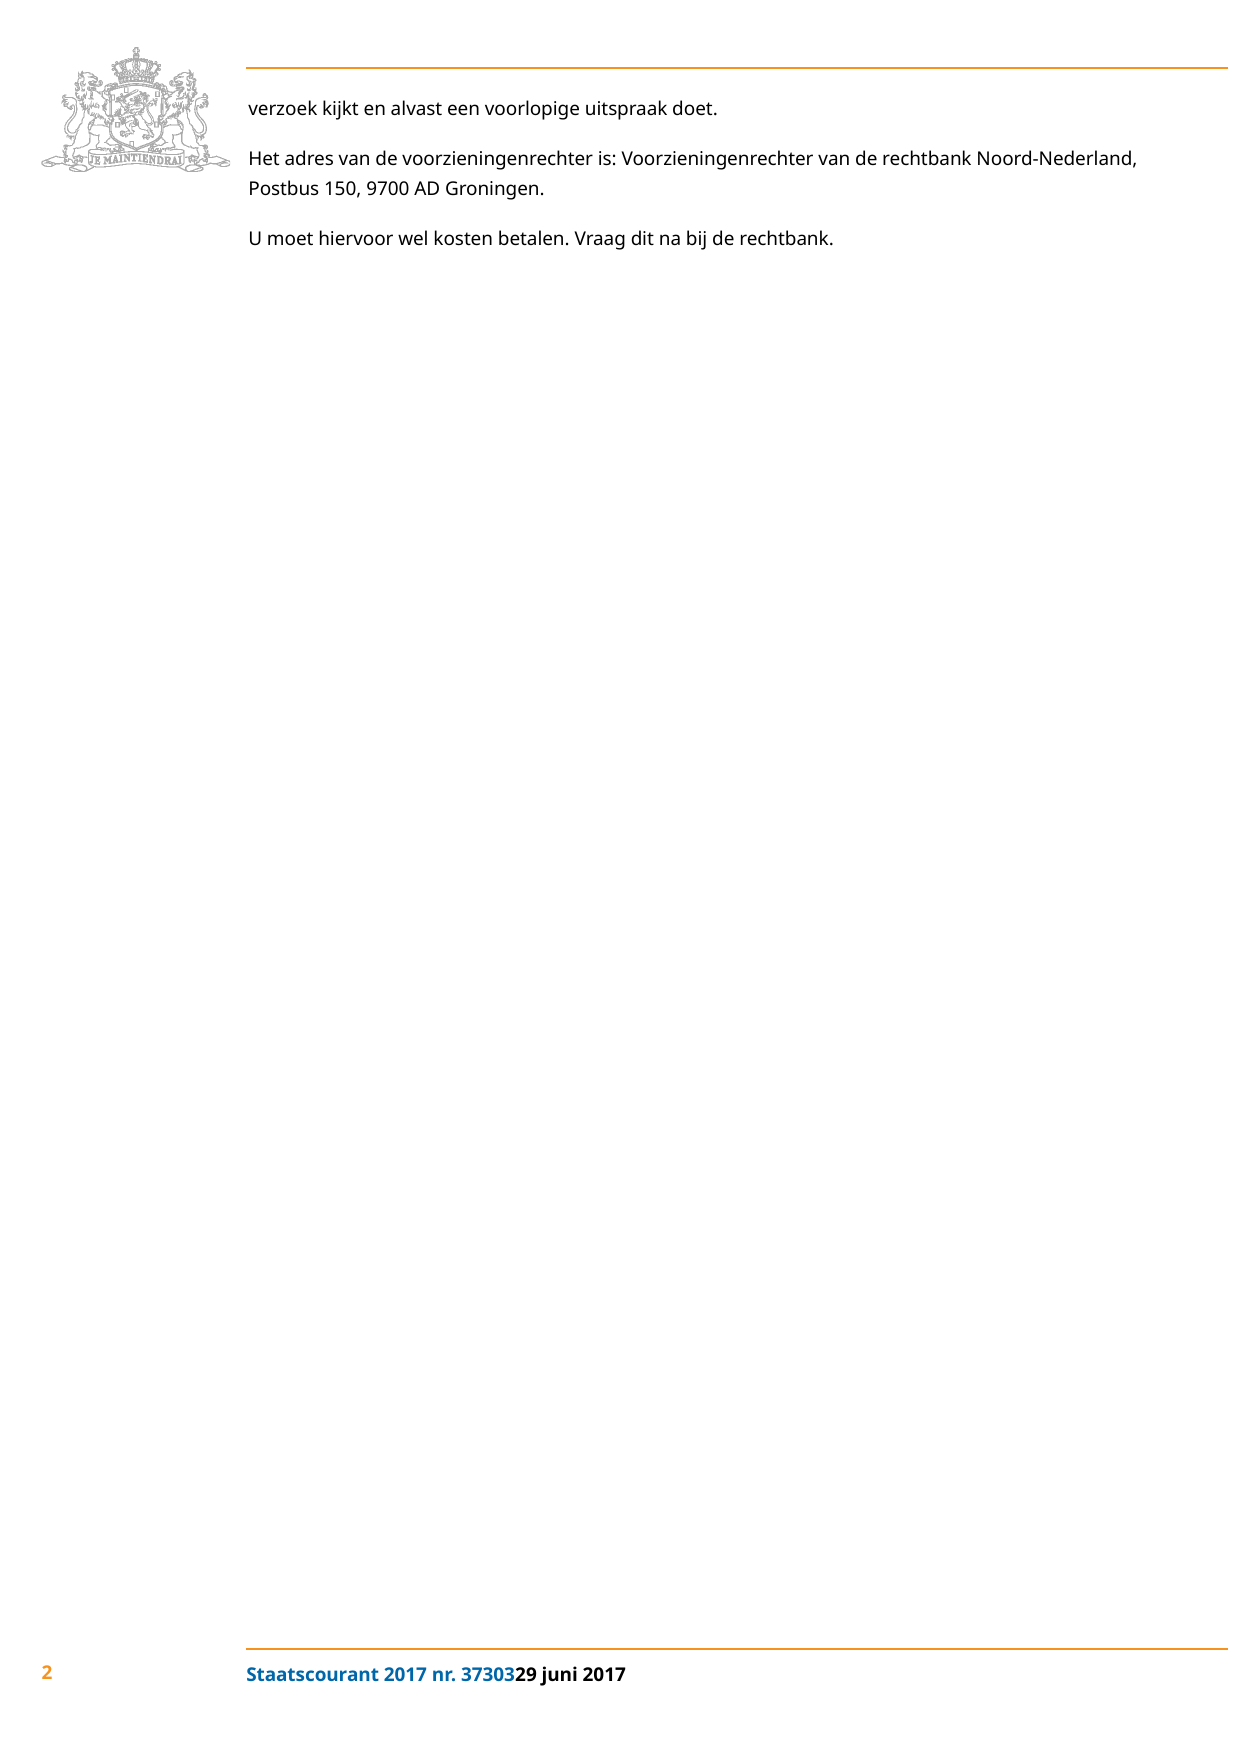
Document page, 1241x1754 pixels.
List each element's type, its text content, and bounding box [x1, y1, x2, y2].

text verzoek kijkt en alvast een voorlopige uitspraak doet. [248, 95, 1152, 121]
text U moet hiervoor wel kosten betalen. Vraag dit na bij de rechtbank. [248, 225, 1152, 251]
text Het adres van de voorzieningenrechter is: Voorzieningenrechter van de rechtbank Noord-Nederland, Postbus 150, 9700 AD Groningen. [248, 145, 1152, 201]
picture [41, 47, 231, 172]
